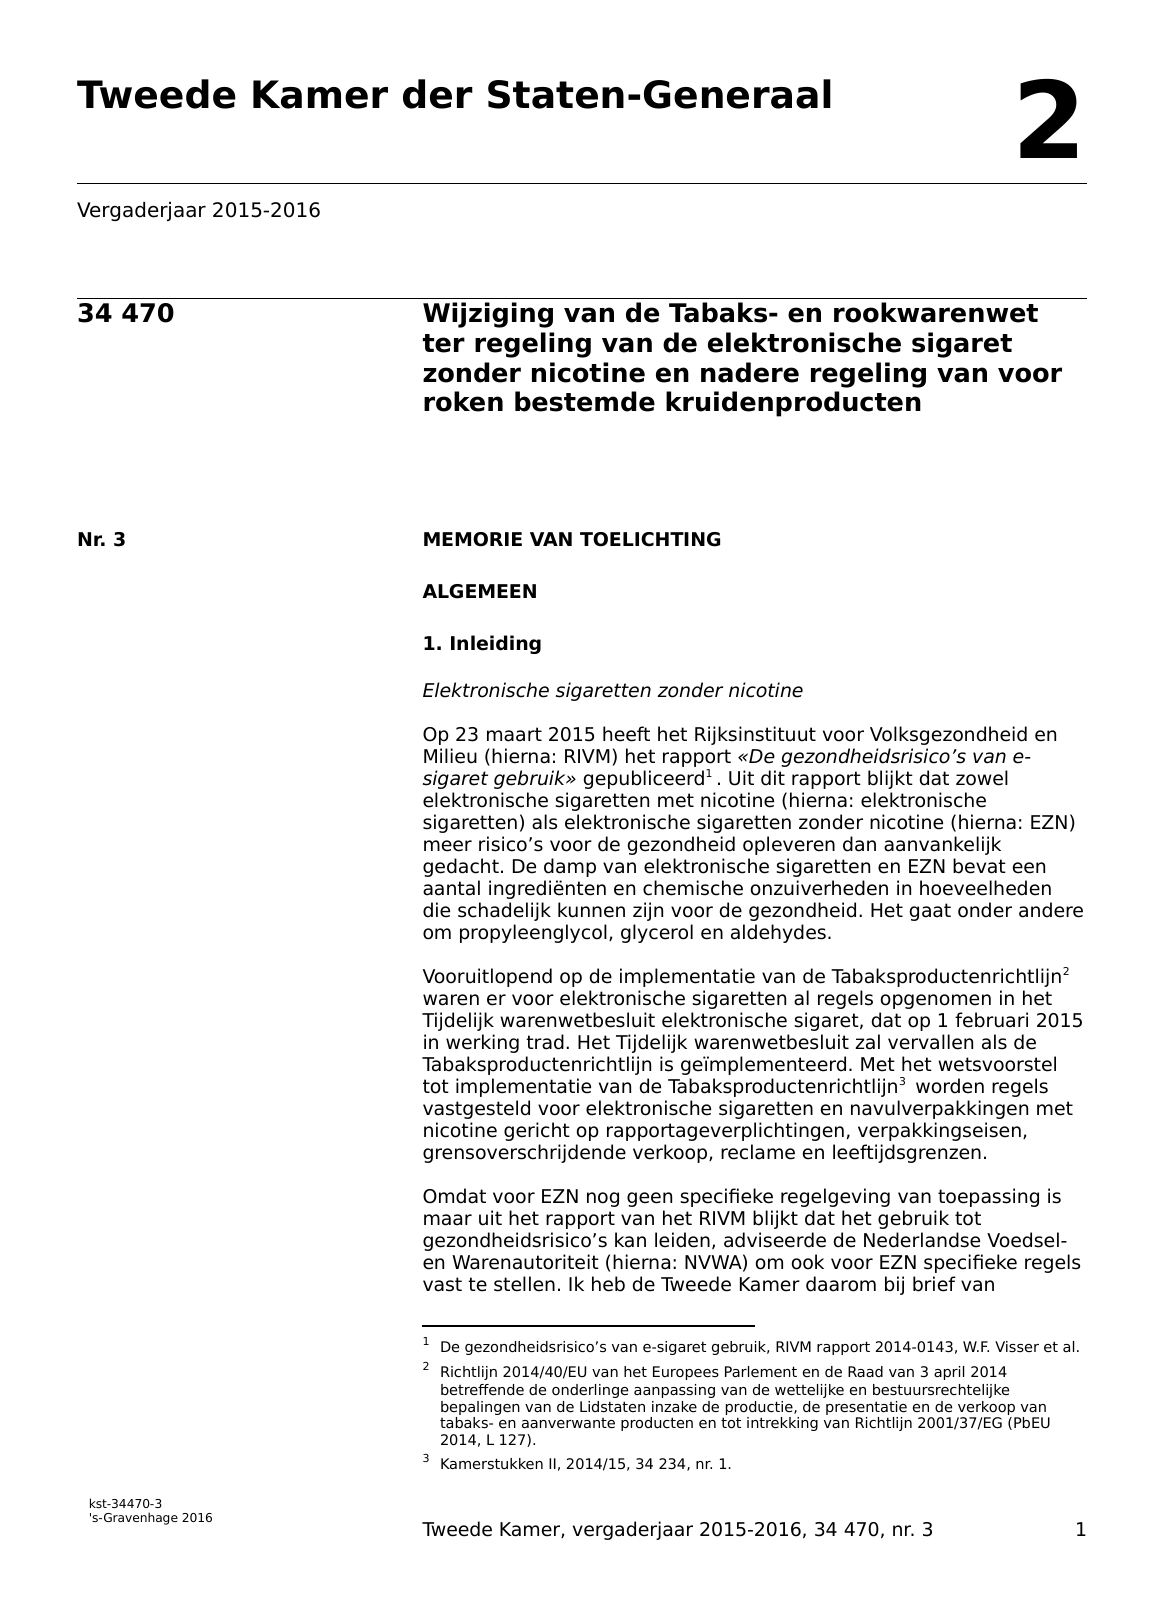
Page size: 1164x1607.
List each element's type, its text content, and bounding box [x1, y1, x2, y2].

subtitle Elektronische sigaretten zonder nicotine [422, 680, 1087, 702]
subtitle 1. Inleiding [422, 633, 1087, 655]
text Vooruitlopend op de implementatie van de Tabaksproductenrichtlijn waren er voor elektronische sigaretten al regels opgenomen in het Tijdelijk warenwetbesluit elektronische sigaret, dat op 1 februari 2015 in werking trad. Het Tijdelijk warenwetbesluit zal vervallen als de Tabaksproductenrichtlijn is geïmplementeerd. Met het wetsvoorstel tot implementatie van de Tabaksproductenrichtlijn worden regels vastgesteld voor elektronische sigaretten en navulverpakkingen met nicotine gericht op rapportageverplichtingen, verpakkingseisen, grensoverschrijdende verkoop, reclame en leeftijdsgrenzen. [422, 966, 1087, 1164]
text Richtlijn 2014/40/EU van het Europees Parlement en de Raad van 3 april 2014 betreffende de onderlinge aanpassing van de wettelijke en bestuursrechtelijke bepalingen van de Lidstaten inzake de productie, de presentatie en de verkoop van tabaks- en aanverwante producten en tot intrekking van Richtlijn 2001/37/EG (PbEU 2014, L 127). [422, 1360, 1087, 1449]
text Omdat voor EZN nog geen specifieke regelgeving van toepassing is maar uit het rapport van het RIVM blijkt dat het gebruik tot gezondheidsrisico’s kan leiden, adviseerde de Nederlandse Voedsel- en Warenautoriteit (hierna: NVWA) om ook voor EZN specifieke regels vast te stellen. Ik heb de Tweede Kamer daarom bij brief van [422, 1186, 1087, 1296]
table_cell Vergaderjaar 2015-2016 [77, 184, 1087, 298]
text kst-34470-3 [88, 1497, 323, 1511]
table_header Tweede Kamer der Staten-Generaal [77, 59, 886, 183]
text Kamerstukken II, 2014/15, 34 234, nr. 1. [422, 1452, 1087, 1474]
subtitle ALGEMEEN [422, 581, 1087, 603]
text Op 23 maart 2015 heeft het Rijksinstituut voor Volksgezondheid en Milieu (hierna: RIVM) het rapport «De gezondheidsrisico’s van e-sigaret gebruik» gepubliceerd. Uit dit rapport blijkt dat zowel elektronische sigaretten met nicotine (hierna: elektronische sigaretten) als elektronische sigaretten zonder nicotine (hierna: EZN) meer risico’s voor de gezondheid opleveren dan aanvankelijk gedacht. De damp van elektronische sigaretten en EZN bevat een aantal ingrediënten en chemische onzuiverheden in hoeveelheden die schadelijk kunnen zijn voor de gezondheid. Het gaat onder andere om propyleenglycol, glycerol en aldehydes. [422, 724, 1087, 944]
table_header 2 [886, 59, 1087, 183]
text 's-Gravenhage 2016 [88, 1511, 323, 1525]
subtitle Nr. 3 MEMORIE VAN TOELICHTING [77, 529, 1087, 551]
text De gezondheidsrisico’s van e-sigaret gebruik, RIVM rapport 2014-0143, W.F. Visser et al. [422, 1335, 1087, 1357]
subtitle 34 470 Wijziging van de Tabaks- en rookwarenwet ter regeling van de elektronische sigaret zonder nicotine en nadere regeling van voor roken bestemde kruidenproducten [77, 299, 1087, 418]
